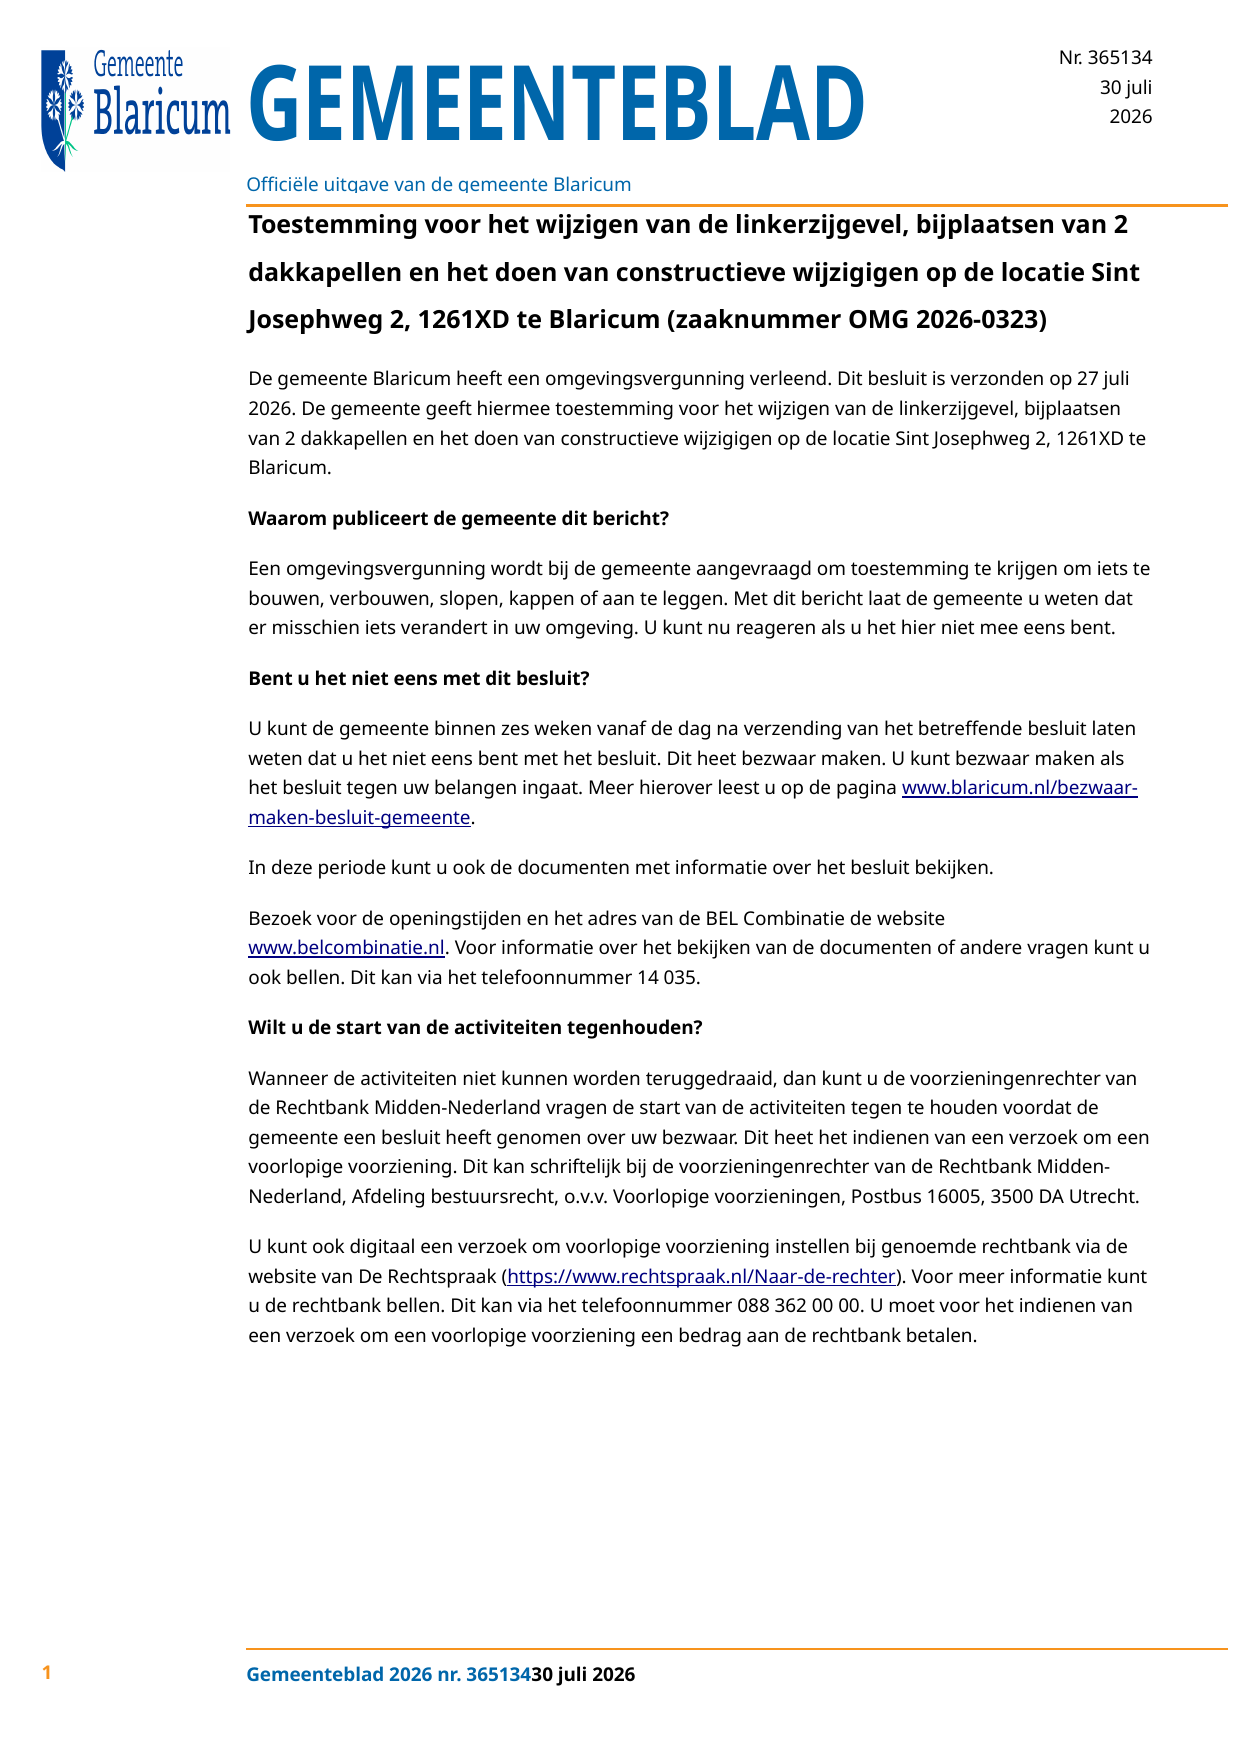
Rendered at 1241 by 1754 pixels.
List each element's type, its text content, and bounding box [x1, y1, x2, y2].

text Wanneer de activiteiten niet kunnen worden teruggedraaid, dan kunt u de voorzieningenrechter van de Rechtbank Midden-Nederland vragen de start van de activiteiten tegen te houden voordat de gemeente een besluit heeft genomen over uw bezwaar. Dit heet het indienen van een verzoek om een voorlopige voorziening. Dit kan schriftelijk bij de voorzieningenrechter van de Rechtbank Midden-Nederland, Afdeling bestuursrecht, o.v.v. Voorlopige voorzieningen, Postbus 16005, 3500 DA Utrecht. [248, 1065, 1152, 1209]
text Wilt u de start van de activiteiten tegenhouden? [248, 1014, 1152, 1040]
picture [41, 47, 231, 172]
text Toestemming voor het wijzigen van de linkerzijgevel, bijplaatsen van 2 dakkapellen en het doen van constructieve wijzigigen op de locatie Sint Josephweg 2, 1261XD te Blaricum (zaaknummer OMG 2026-0323) [248, 207, 1152, 336]
text U kunt ook digitaal een verzoek om voorlopige voorziening instellen bij genoemde rechtbank via de website van De Rechtspraak (https://www.rechtspraak.nl/Naar-de-rechter). Voor meer informatie kunt u de rechtbank bellen. Dit kan via het telefoonnummer 088 362 00 00. U moet voor het indienen van een verzoek om een voorlopige voorziening een bedrag aan de rechtbank betalen. [248, 1233, 1152, 1348]
text Waarom publiceert de gemeente dit bericht? [248, 505, 1152, 530]
text Bent u het niet eens met dit besluit? [248, 665, 1152, 690]
text In deze periode kunt u ook de documenten met informatie over het besluit bekijken. [248, 854, 1152, 880]
text Een omgevingsvergunning wordt bij de gemeente aangevraagd om toestemming te krijgen om iets te bouwen, verbouwen, slopen, kappen of aan te leggen. Met dit bericht laat de gemeente u weten dat er misschien iets verandert in uw omgeving. U kunt nu reageren als u het hier niet mee eens bent. [248, 555, 1152, 640]
text U kunt de gemeente binnen zes weken vanaf de dag na verzending van het betreffende besluit laten weten dat u het niet eens bent met het besluit. Dit heet bezwaar maken. U kunt bezwaar maken als het besluit tegen uw belangen ingaat. Meer hierover leest u op de pagina www.blaricum.nl/bezwaar-maken-besluit-gemeente. [248, 715, 1152, 829]
text Bezoek voor de openingstijden en het adres van de BEL Combinatie de website www.belcombinatie.nl. Voor informatie over het bekijken van de documenten of andere vragen kunt u ook bellen. Dit kan via het telefoonnummer 14 035. [248, 905, 1152, 989]
text De gemeente Blaricum heeft een omgevingsvergunning verleend. Dit besluit is verzonden op 27 juli 2026. De gemeente geeft hiermee toestemming voor het wijzigen van de linkerzijgevel, bijplaatsen van 2 dakkapellen en het doen van constructieve wijzigigen op de locatie Sint Josephweg 2, 1261XD te Blaricum. [248, 366, 1152, 480]
